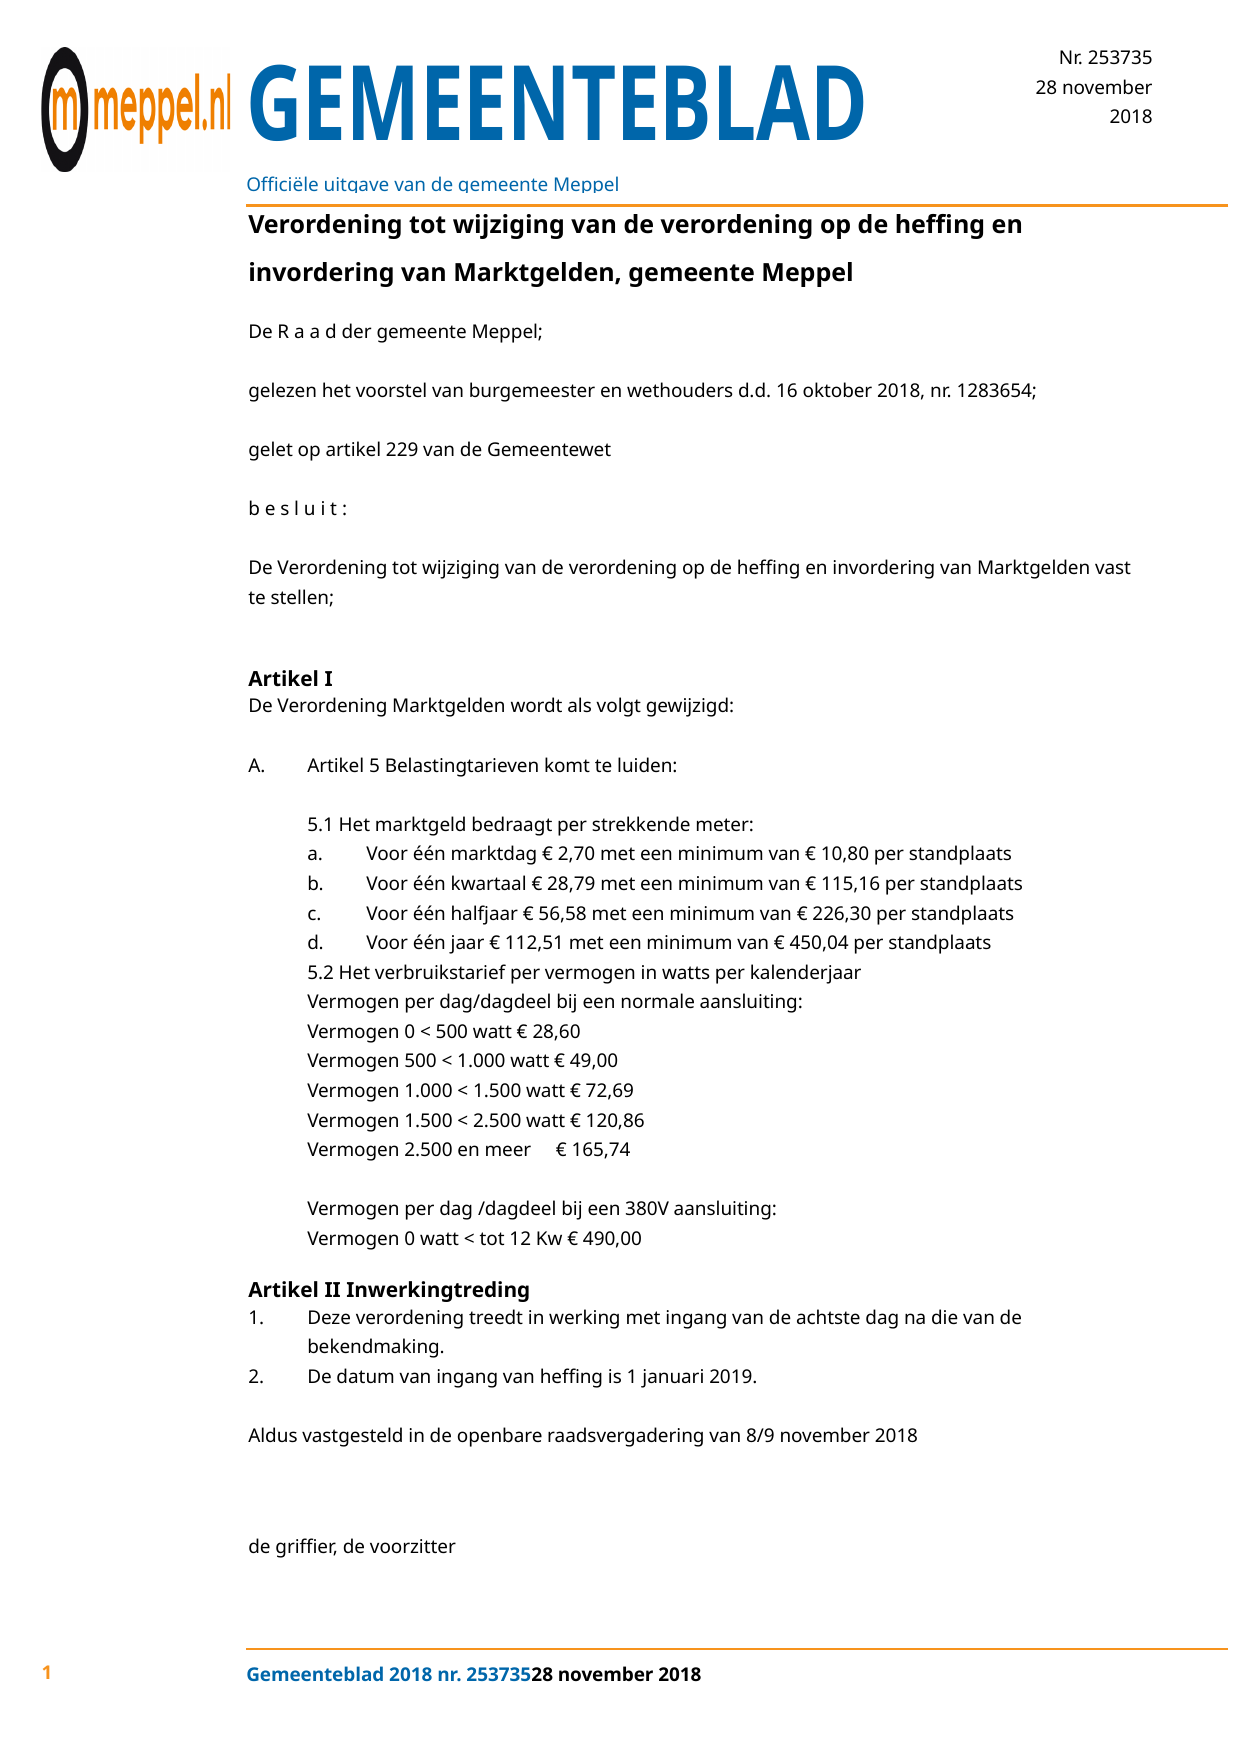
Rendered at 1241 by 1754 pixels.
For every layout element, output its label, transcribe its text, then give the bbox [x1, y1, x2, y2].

list Vermogen per dag/dagdeel bij een normale aansluiting: [248, 988, 1152, 1014]
text b e s l u i t : [248, 495, 1152, 521]
list Vermogen 0 watt < tot 12 Kw € 490,00 [248, 1225, 1152, 1251]
list Vermogen 500 < 1.000 watt € 49,00 [248, 1048, 1152, 1073]
text Verordening tot wijziging van de verordening op de heffing en invordering van Marktgelden, gemeente Meppel [248, 207, 1152, 288]
list Voor één jaar € 112,51 met een minimum van € 450,04 per standplaats [307, 929, 1152, 955]
text gelet op artikel 229 van de Gemeentewet [248, 436, 1152, 462]
list Voor één halfjaar € 56,58 met een minimum van € 226,30 per standplaats [307, 900, 1152, 925]
list Deze verordening treedt in werking met ingang van de achtste dag na die van de bekendmaking. [248, 1304, 1152, 1359]
text Artikel I [248, 664, 1152, 693]
list Voor één kwartaal € 28,79 met een minimum van € 115,16 per standplaats [307, 870, 1152, 896]
list Vermogen 2.500 en meer € 165,74 [248, 1136, 1152, 1162]
list Vermogen 1.500 < 2.500 watt € 120,86 [248, 1107, 1152, 1132]
picture [41, 47, 231, 172]
text De R a a d der gemeente Meppel; [248, 318, 1152, 344]
text De Verordening Marktgelden wordt als volgt gewijzigd: [248, 693, 1152, 718]
list Vermogen 1.000 < 1.500 watt € 72,69 [248, 1077, 1152, 1103]
list Artikel 5 Belastingtarieven komt te luiden: [248, 752, 1152, 777]
text de griffier, de voorzitter [248, 1533, 1152, 1559]
list 5.2 Het verbruikstarief per vermogen in watts per kalenderjaar [248, 959, 1152, 984]
list Vermogen per dag /dagdeel bij een 380V aansluiting: [248, 1196, 1152, 1221]
list Vermogen 0 < 500 watt € 28,60 [248, 1018, 1152, 1044]
list 5.1 Het marktgeld bedraagt per strekkende meter: [248, 811, 1152, 837]
text De Verordening tot wijziging van de verordening op de heffing en invordering van Marktgelden vast te stellen; [248, 554, 1152, 610]
text Aldus vastgesteld in de openbare raadsvergadering van 8/9 november 2018 [248, 1422, 1152, 1448]
text gelezen het voorstel van burgemeester en wethouders d.d. 16 oktober 2018, nr. 1283654; [248, 377, 1152, 403]
list Voor één marktdag € 2,70 met een minimum van € 10,80 per standplaats [307, 841, 1152, 866]
list De datum van ingang van heffing is 1 januari 2019. [248, 1363, 1152, 1389]
text Artikel II Inwerkingtreding [248, 1276, 1152, 1304]
